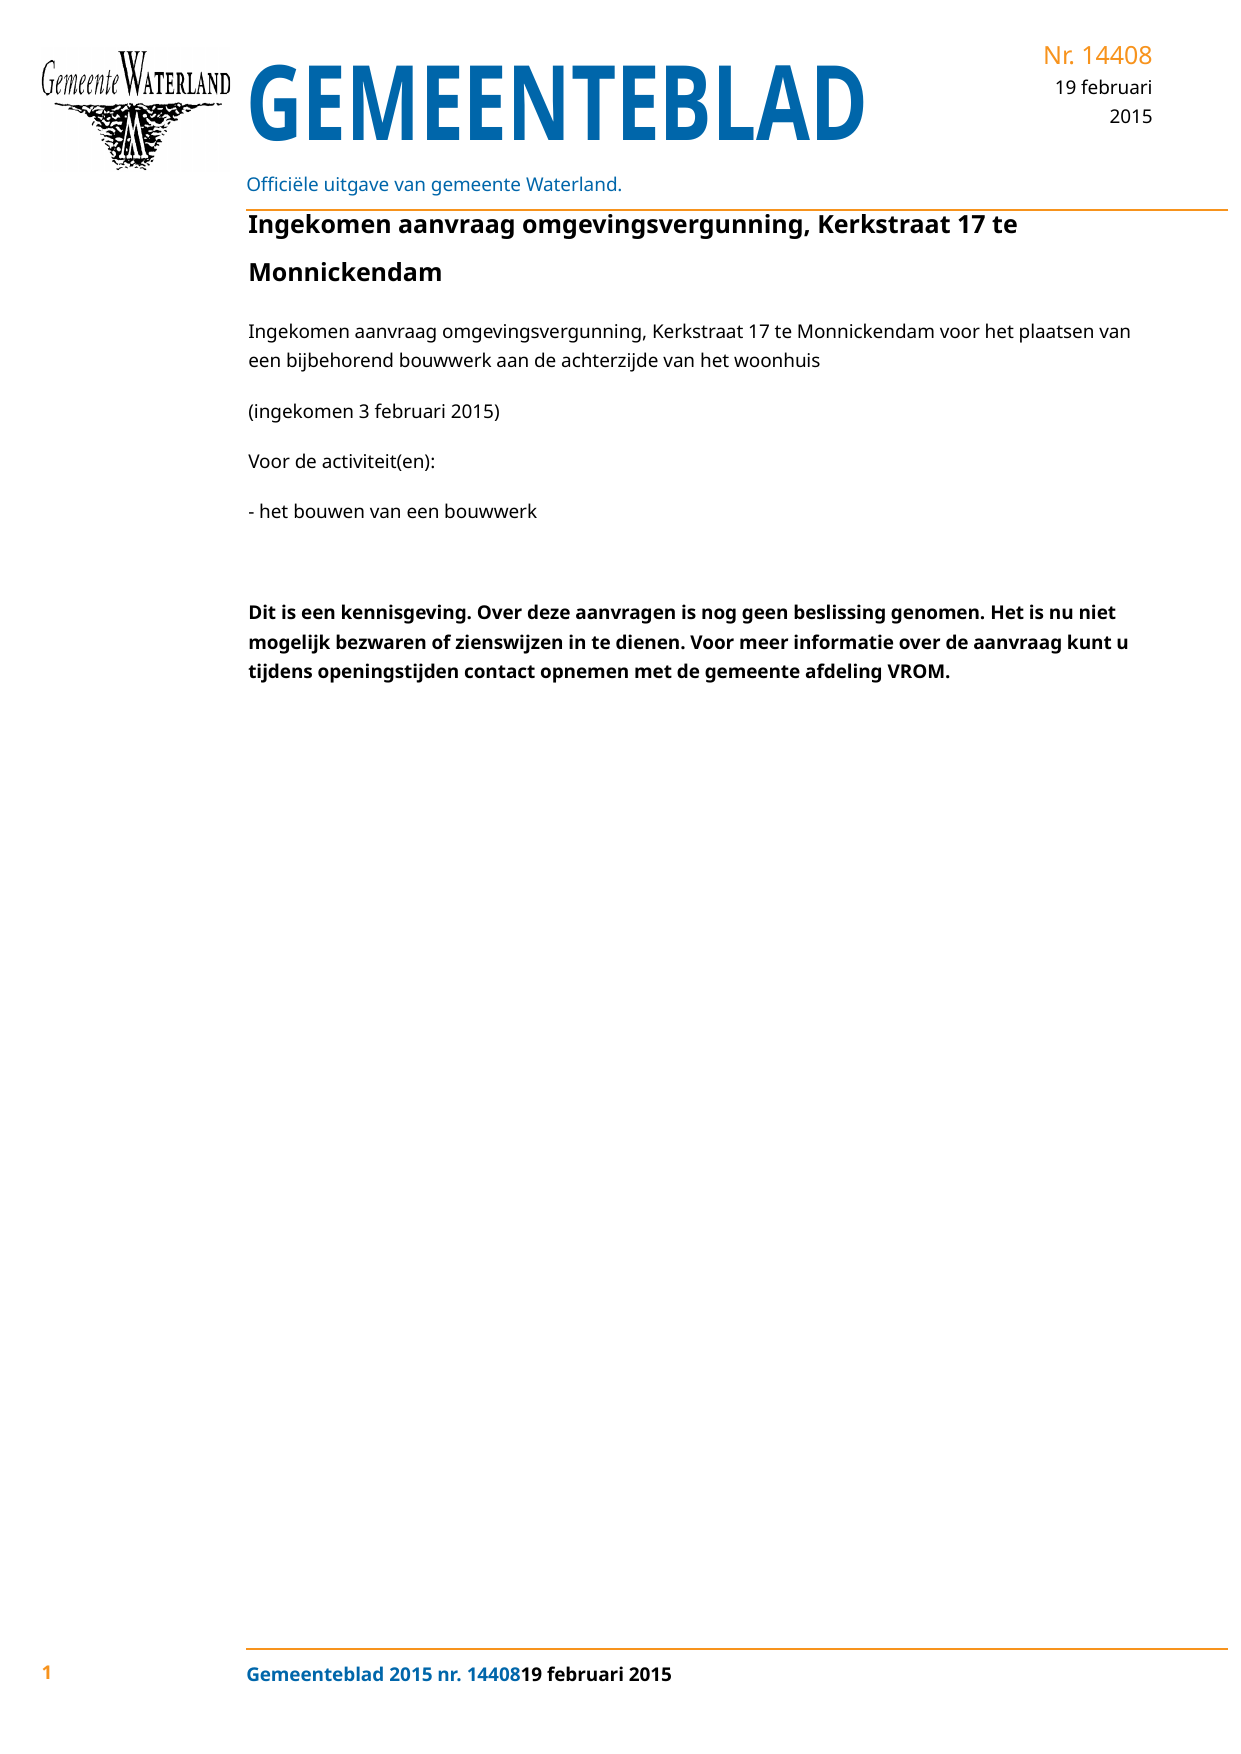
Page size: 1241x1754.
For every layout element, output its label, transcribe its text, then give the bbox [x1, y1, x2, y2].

text Voor de activiteit(en): [248, 448, 1152, 474]
picture [41, 47, 231, 172]
text - het bouwen van een bouwwerk [248, 499, 1152, 524]
text Ingekomen aanvraag omgevingsvergunning, Kerkstraat 17 te Monnickendam voor het plaatsen van een bijbehorend bouwwerk aan de achterzijde van het woonhuis [248, 318, 1152, 373]
text Dit is een kennisgeving. Over deze aanvragen is nog geen beslissing genomen. Het is nu niet mogelijk bezwaren of zienswijzen in te dienen. Voor meer informatie over de aanvraag kunt u tijdens openingstijden contact opnemen met de gemeente afdeling VROM. [248, 599, 1152, 684]
text Ingekomen aanvraag omgevingsvergunning, Kerkstraat 17 te Monnickendam [248, 211, 1152, 288]
text (ingekomen 3 februari 2015) [248, 398, 1152, 424]
